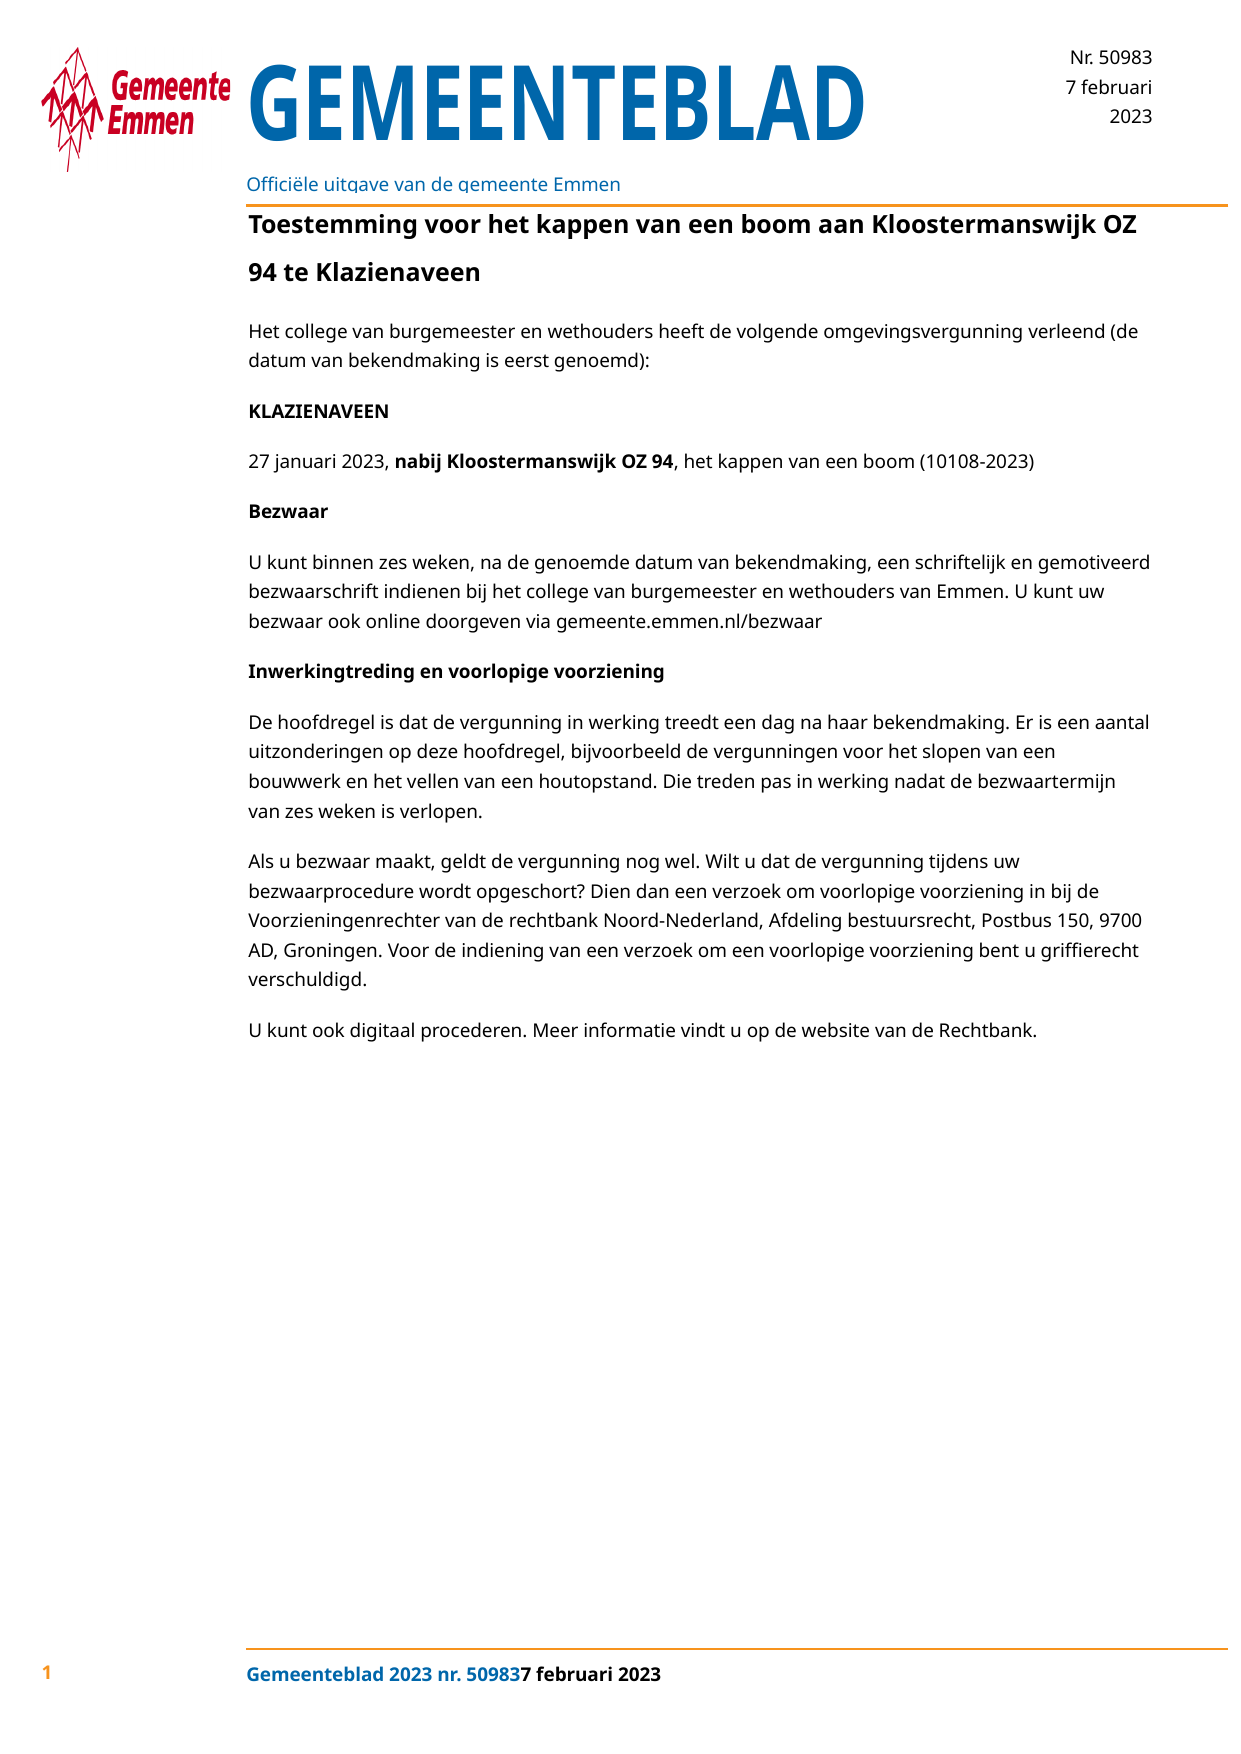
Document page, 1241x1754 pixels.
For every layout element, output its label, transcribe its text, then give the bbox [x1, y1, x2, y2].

text De hoofdregel is dat de vergunning in werking treedt een dag na haar bekendmaking. Er is een aantal uitzonderingen op deze hoofdregel, bijvoorbeeld de vergunningen voor het slopen van een bouwwerk en het vellen van een houtopstand. Die treden pas in werking nadat de bezwaartermijn van zes weken is verlopen. [248, 709, 1152, 824]
text KLAZIENAVEEN [248, 398, 1152, 424]
text Als u bezwaar maakt, geldt de vergunning nog wel. Wilt u dat de vergunning tijdens uw bezwaarprocedure wordt opgeschort? Dien dan een verzoek om voorlopige voorziening in bij de Voorzieningenrechter van de rechtbank Noord-Nederland, Afdeling bestuursrecht, Postbus 150, 9700 AD, Groningen. Voor de indiening van een verzoek om een voorlopige voorziening bent u griffierecht verschuldigd. [248, 848, 1152, 992]
picture [41, 47, 231, 172]
text U kunt ook digitaal procederen. Meer informatie vindt u op de website van de Rechtbank. [248, 1017, 1152, 1043]
text U kunt binnen zes weken, na de genoemde datum van bekendmaking, een schriftelijk en gemotiveerd bezwaarschrift indienen bij het college van burgemeester en wethouders van Emmen. U kunt uw bezwaar ook online doorgeven via gemeente.emmen.nl/bezwaar [248, 549, 1152, 634]
text Het college van burgemeester en wethouders heeft de volgende omgevingsvergunning verleend (de datum van bekendmaking is eerst genoemd): [248, 318, 1152, 373]
text Bezwaar [248, 499, 1152, 524]
text Toestemming voor het kappen van een boom aan Kloostermanswijk OZ 94 te Klazienaveen [248, 207, 1152, 288]
text 27 januari 2023, nabij Kloostermanswijk OZ 94, het kappen van een boom (10108-2023) [248, 448, 1152, 474]
text Inwerkingtreding en voorlopige voorziening [248, 659, 1152, 684]
